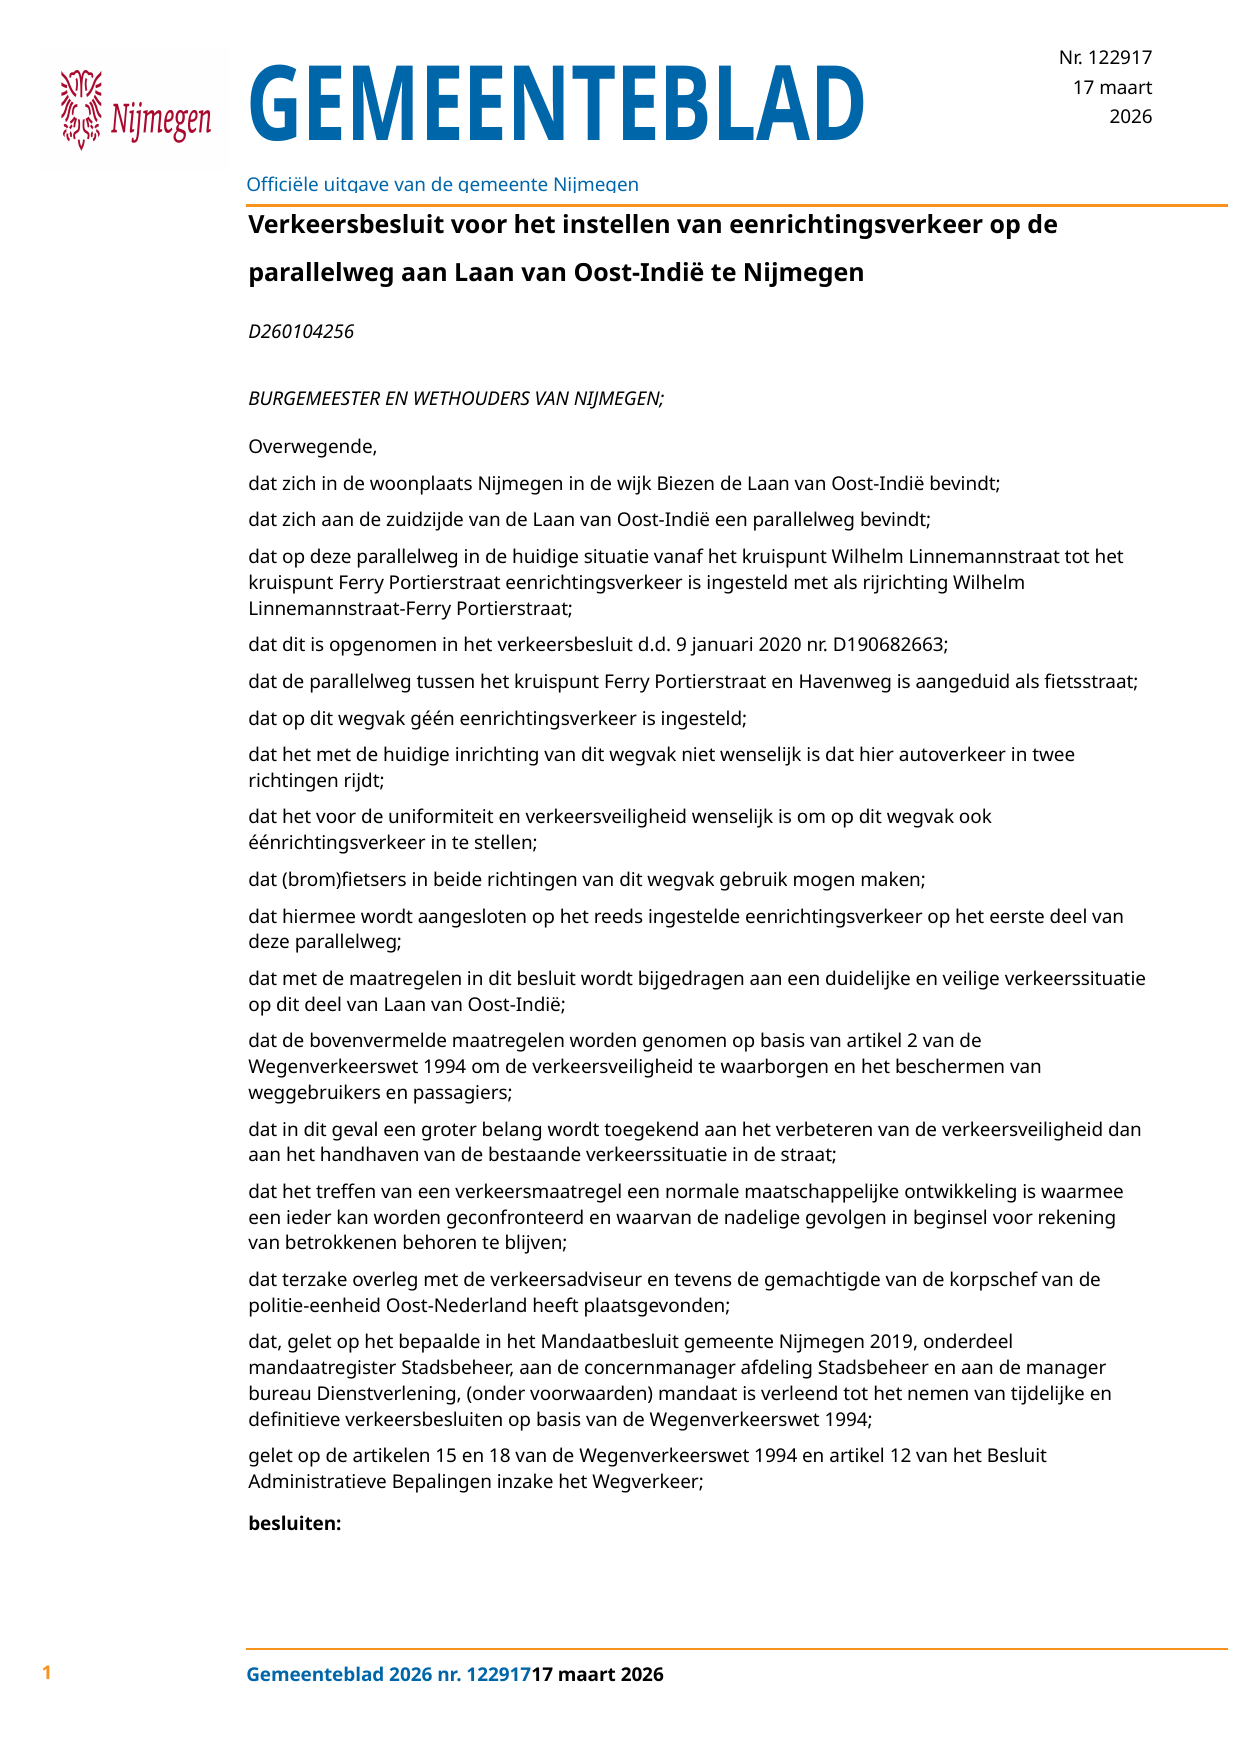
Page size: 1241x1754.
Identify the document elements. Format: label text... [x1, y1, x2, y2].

text dat zich in de woonplaats Nijmegen in de wijk Biezen de Laan van Oost-Indië bevindt; [248, 470, 1152, 496]
text dat op deze parallelweg in de huidige situatie vanaf het kruispunt Wilhelm Linnemannstraat tot het kruispunt Ferry Portierstraat eenrichtingsverkeer is ingesteld met als rijrichting Wilhelm Linnemannstraat-Ferry Portierstraat; [248, 543, 1152, 620]
text dat het voor de uniformiteit en verkeersveiligheid wenselijk is om op dit wegvak ook éénrichtingsverkeer in te stellen; [248, 804, 1152, 855]
text D260104256 [248, 318, 1152, 344]
picture [41, 47, 231, 172]
text besluiten: [248, 1510, 1152, 1536]
text dat de parallelweg tussen het kruispunt Ferry Portierstraat en Havenweg is aangeduid als fietsstraat; [248, 668, 1152, 694]
text dat zich aan de zuidzijde van de Laan van Oost-Indië een parallelweg bevindt; [248, 507, 1152, 532]
text dat op dit wegvak géén eenrichtingsverkeer is ingesteld; [248, 705, 1152, 730]
text Overwegende, [248, 433, 1152, 459]
text dat in dit geval een groter belang wordt toegekend aan het verbeteren van de verkeersveiligheid dan aan het handhaven van de bestaande verkeerssituatie in de straat; [248, 1116, 1152, 1167]
text dat dit is opgenomen in het verkeersbesluit d.d. 9 januari 2020 nr. D190682663; [248, 631, 1152, 657]
text dat met de maatregelen in dit besluit wordt bijgedragen aan een duidelijke en veilige verkeerssituatie op dit deel van Laan van Oost-Indië; [248, 965, 1152, 1017]
text BURGEMEESTER EN WETHOUDERS VAN NIJMEGEN; [248, 386, 1152, 411]
text dat het met de huidige inrichting van dit wegvak niet wenselijk is dat hier autoverkeer in twee richtingen rijdt; [248, 741, 1152, 793]
text gelet op de artikelen 15 en 18 van de Wegenverkeerswet 1994 en artikel 12 van het Besluit Administratieve Bepalingen inzake het Wegverkeer; [248, 1442, 1152, 1494]
text Verkeersbesluit voor het instellen van eenrichtingsverkeer op de parallelweg aan Laan van Oost-Indië te Nijmegen [248, 207, 1152, 288]
text dat hiermee wordt aangesloten op het reeds ingestelde eenrichtingsverkeer op het eerste deel van deze parallelweg; [248, 903, 1152, 954]
text dat terzake overleg met de verkeersadviseur en tevens de gemachtigde van de korpschef van de politie-eenheid Oost-Nederland heeft plaatsgevonden; [248, 1266, 1152, 1318]
text dat (brom)fietsers in beide richtingen van dit wegvak gebruik mogen maken; [248, 866, 1152, 892]
text dat het treffen van een verkeersmaatregel een normale maatschappelijke ontwikkeling is waarmee een ieder kan worden geconfronteerd en waarvan de nadelige gevolgen in beginsel voor rekening van betrokkenen behoren te blijven; [248, 1178, 1152, 1255]
text dat de bovenvermelde maatregelen worden genomen op basis van artikel 2 van de Wegenverkeerswet 1994 om de verkeersveiligheid te waarborgen en het beschermen van weggebruikers en passagiers; [248, 1028, 1152, 1105]
text dat, gelet op het bepaalde in het Mandaatbesluit gemeente Nijmegen 2019, onderdeel mandaatregister Stadsbeheer, aan de concernmanager afdeling Stadsbeheer en aan de manager bureau Dienstverlening, (onder voorwaarden) mandaat is verleend tot het nemen van tijdelijke en definitieve verkeersbesluiten op basis van de Wegenverkeerswet 1994; [248, 1329, 1152, 1432]
